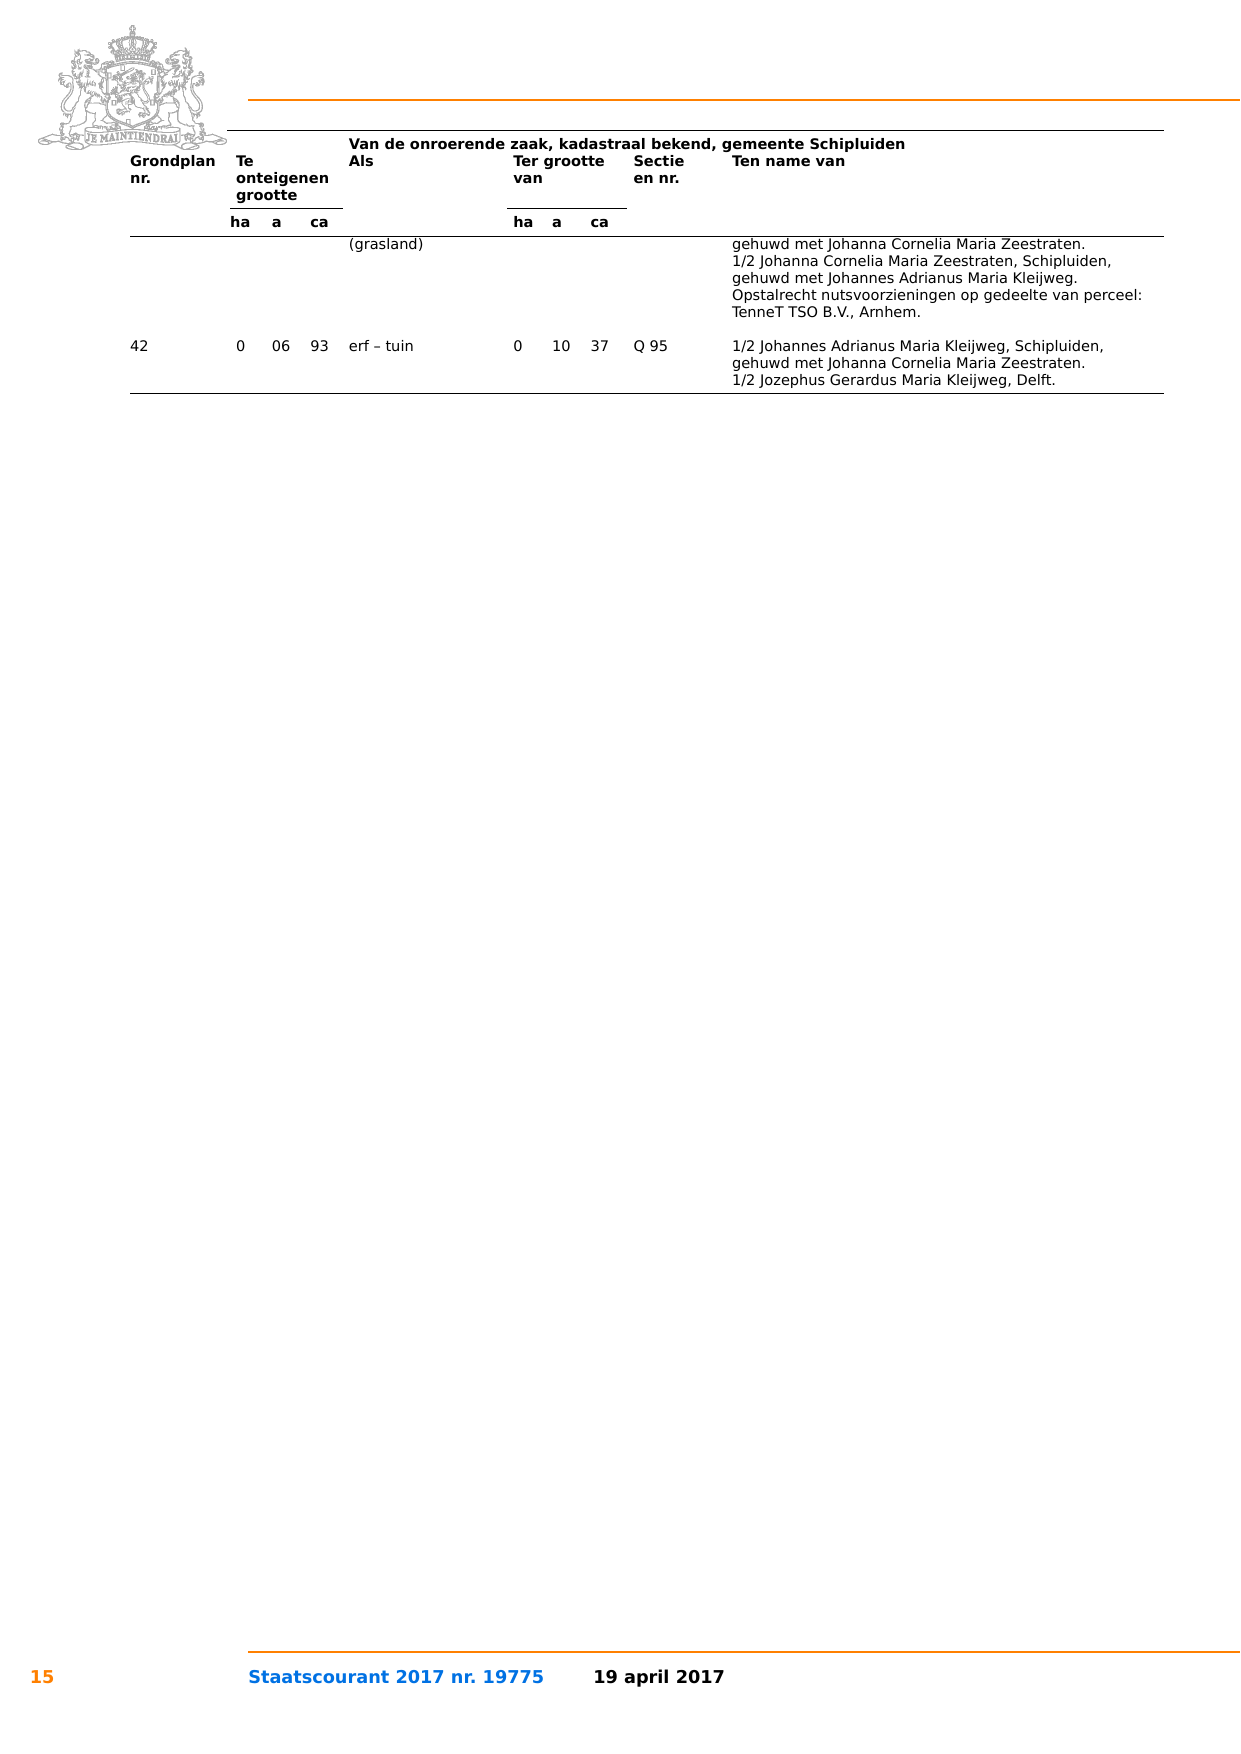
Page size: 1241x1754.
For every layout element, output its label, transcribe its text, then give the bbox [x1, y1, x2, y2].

table_cell a [266, 209, 304, 236]
table_cell 06 [266, 338, 304, 393]
table_cell [304, 237, 343, 321]
table_cell Q 95 [627, 338, 726, 393]
table_cell [507, 237, 546, 321]
table_header [130, 131, 343, 153]
table_cell [130, 237, 230, 321]
picture [38, 25, 227, 150]
table_cell Ten name van [726, 153, 1163, 236]
table_cell [546, 321, 584, 337]
table_cell [343, 321, 507, 337]
table_cell [546, 237, 584, 321]
table_cell [627, 321, 726, 337]
table_cell 10 [546, 338, 584, 393]
table_cell Te onteigenen grootte [230, 153, 343, 208]
table_cell ha [230, 209, 266, 236]
table_cell ca [304, 209, 343, 236]
table_cell gehuwd met Johanna Cornelia Maria Zeestraten. 1/2 Johanna Cornelia Maria Zeestraten, Schipluiden, gehuwd met Johannes Adrianus Maria Kleijweg. Opstalrecht nutsvoorzieningen op gedeelte van perceel: TenneT TSO B.V., Arnhem. [726, 237, 1163, 321]
table_cell Ter grootte van [507, 153, 627, 208]
table_cell (grasland) [343, 237, 507, 321]
table_cell [584, 321, 627, 337]
table_cell [266, 237, 304, 321]
table_cell a [546, 209, 584, 236]
table_cell 42 [130, 338, 230, 393]
table_cell 0 [507, 338, 546, 393]
table_cell 93 [304, 338, 343, 393]
table_cell 37 [584, 338, 627, 393]
table_cell Grondplan nr. [130, 153, 230, 236]
table_cell [726, 321, 1163, 337]
table_cell Als [343, 153, 507, 236]
table_cell [304, 321, 343, 337]
table_cell [507, 321, 546, 337]
table_cell [627, 237, 726, 321]
table_cell Sectie en nr. [627, 153, 726, 236]
table_cell ca [584, 209, 627, 236]
table_cell 1/2 Johannes Adrianus Maria Kleijweg, Schipluiden, gehuwd met Johanna Cornelia Maria Zeestraten. 1/2 Jozephus Gerardus Maria Kleijweg, Delft. [726, 338, 1163, 393]
table_cell [584, 237, 627, 321]
table_cell 0 [230, 338, 266, 393]
table_header Van de onroerende zaak, kadastraal bekend, gemeente Schipluiden [343, 131, 1163, 153]
table_cell erf – tuin [343, 338, 507, 393]
table_cell [230, 237, 266, 321]
table_cell [230, 321, 266, 337]
table_cell [130, 321, 230, 337]
table_cell ha [507, 209, 546, 236]
table_cell [266, 321, 304, 337]
